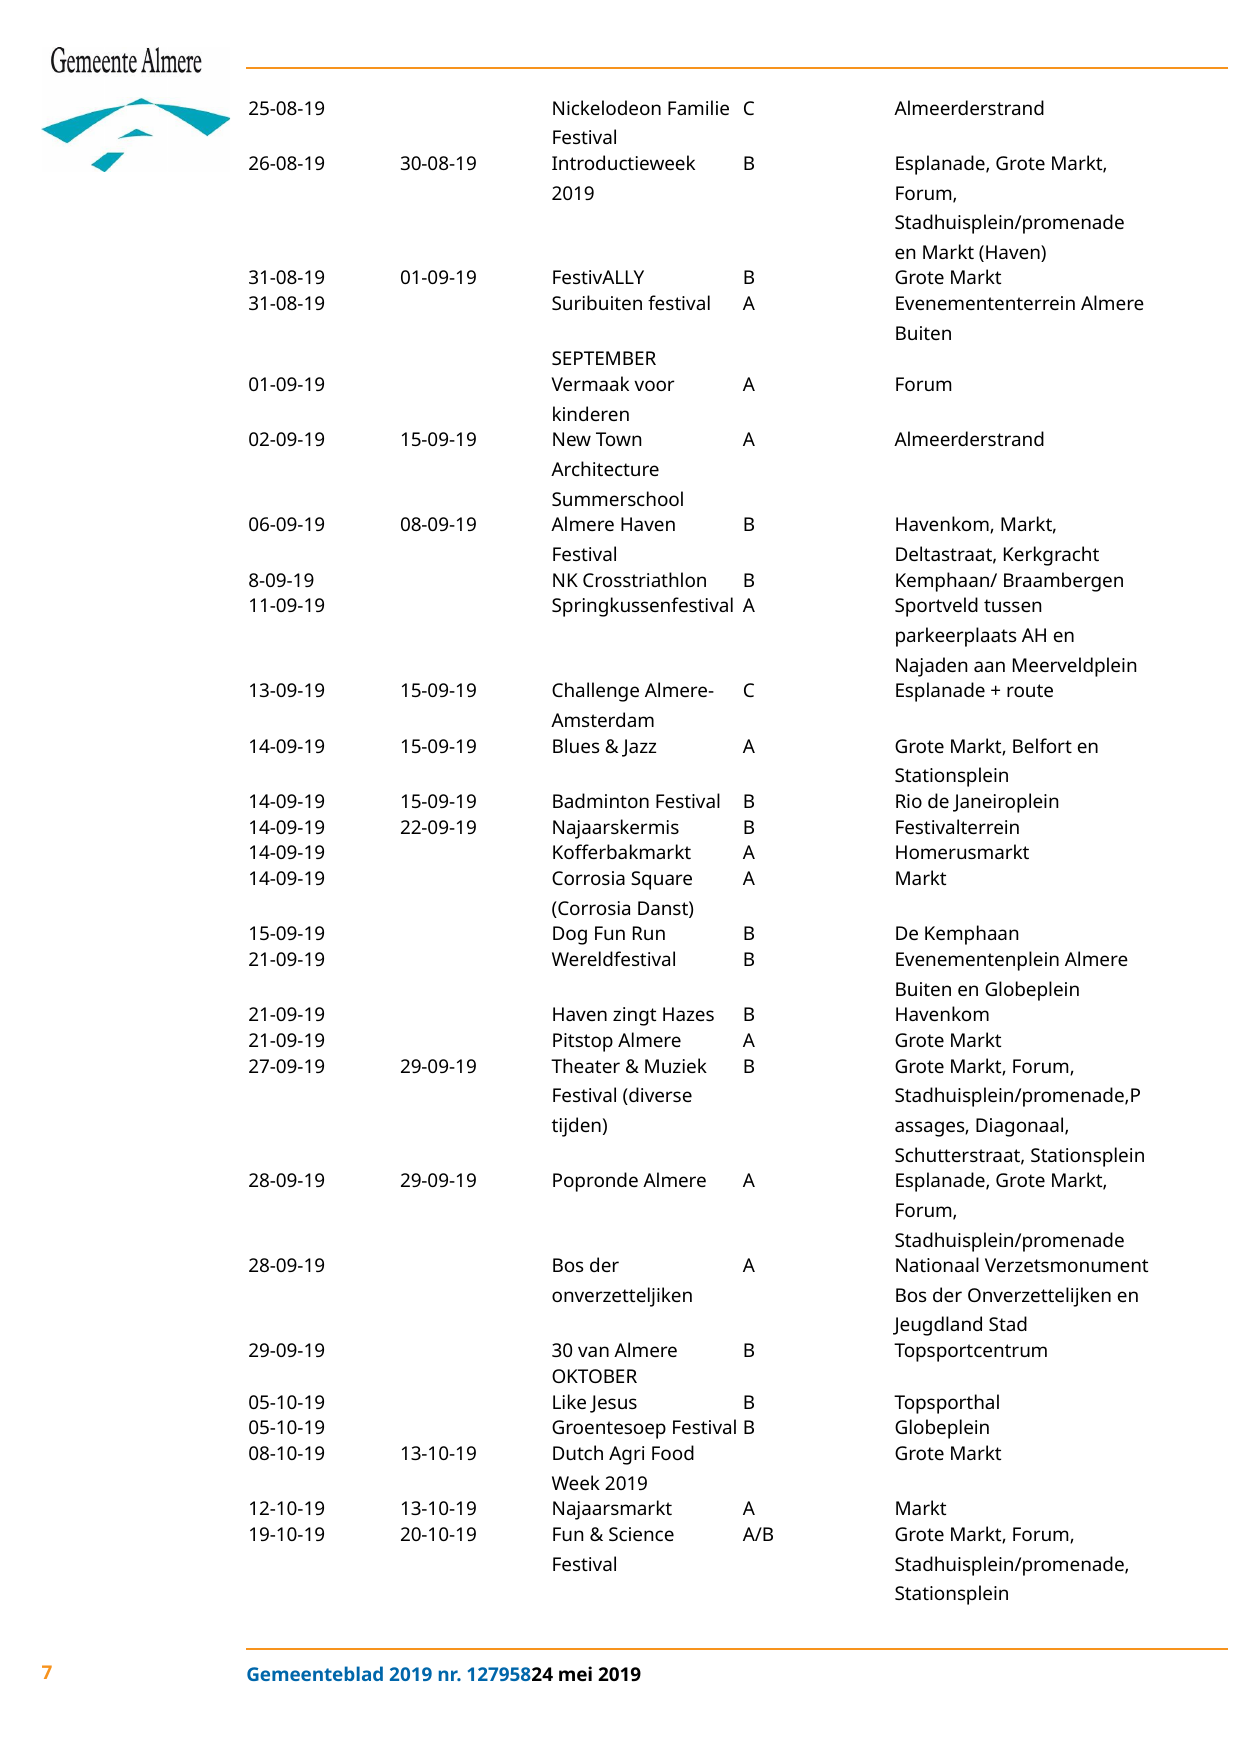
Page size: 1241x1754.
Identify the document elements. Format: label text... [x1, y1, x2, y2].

table_cell Forum [894, 371, 1152, 427]
table_cell [400, 1338, 551, 1363]
table_cell Introductieweek 2019 [551, 150, 743, 264]
table_cell [400, 95, 551, 150]
table_cell B [743, 814, 894, 839]
table_cell 27-09-19 [248, 1053, 400, 1168]
table_cell 11-09-19 [248, 593, 400, 677]
table_cell Grote Markt [894, 1440, 1152, 1496]
table_cell Topsportcentrum [894, 1338, 1152, 1363]
table_cell Esplanade, Grote Markt, Forum, Stadhuisplein/promenade en Markt (Haven) [894, 150, 1152, 264]
table_cell Haven zingt Hazes [551, 1002, 743, 1027]
table_cell Grote Markt, Forum, Stadhuisplein/promenade,Passages, Diagonaal, Schutterstraat, Stationsplein [894, 1053, 1152, 1168]
table_cell 30-08-19 [400, 150, 551, 264]
table_cell [400, 921, 551, 946]
table_cell 28-09-19 [248, 1253, 400, 1337]
table_cell 06-09-19 [248, 512, 400, 567]
table_cell [743, 346, 894, 371]
table_cell Esplanade + route [894, 678, 1152, 733]
table_cell 14-09-19 [248, 733, 400, 788]
table_cell 15-09-19 [400, 678, 551, 733]
table_cell 15-09-19 [400, 427, 551, 512]
table_cell Challenge Almere-Amsterdam [551, 678, 743, 733]
table_cell 15-09-19 [248, 921, 400, 946]
table_cell Groentesoep Festival [551, 1415, 743, 1440]
table_cell B [743, 788, 894, 814]
table_cell SEPTEMBER [551, 346, 743, 371]
table_cell A [743, 427, 894, 512]
table_cell Wereldfestival [551, 946, 743, 1002]
table_cell 21-09-19 [248, 1002, 400, 1027]
table_cell B [743, 1415, 894, 1440]
table_cell 21-09-19 [248, 1028, 400, 1053]
table_cell 31-08-19 [248, 265, 400, 290]
table_cell B [743, 567, 894, 593]
table_cell 13-10-19 [400, 1440, 551, 1496]
table_cell Almere Haven Festival [551, 512, 743, 567]
table_cell Corrosia Square (Corrosia Danst) [551, 865, 743, 921]
table_cell B [743, 946, 894, 1002]
table_cell NK Crosstriathlon [551, 567, 743, 593]
table_cell 25-08-19 [248, 95, 400, 150]
table_cell [400, 865, 551, 921]
table_cell Kemphaan/ Braambergen [894, 567, 1152, 593]
table_cell Suribuiten festival [551, 290, 743, 346]
table_cell Topsporthal [894, 1389, 1152, 1414]
table_cell A [743, 593, 894, 677]
table_cell Kofferbakmarkt [551, 840, 743, 865]
table_cell 14-09-19 [248, 865, 400, 921]
table_cell [400, 346, 551, 371]
table_cell 21-09-19 [248, 946, 400, 1002]
table_cell C [743, 678, 894, 733]
table_cell Globeplein [894, 1415, 1152, 1440]
table_cell Popronde Almere [551, 1168, 743, 1252]
table_cell Bos der onverzetteljiken [551, 1253, 743, 1337]
table_cell 15-09-19 [400, 788, 551, 814]
table_cell 13-09-19 [248, 678, 400, 733]
table_cell Grote Markt [894, 265, 1152, 290]
table_cell Dog Fun Run [551, 921, 743, 946]
table_cell [743, 1440, 894, 1496]
table_cell Havenkom, Markt, Deltastraat, Kerkgracht [894, 512, 1152, 567]
table_cell A [743, 865, 894, 921]
table_cell 12-10-19 [248, 1496, 400, 1521]
table_cell 29-09-19 [248, 1338, 400, 1363]
table_cell 22-09-19 [400, 814, 551, 839]
table_cell 14-09-19 [248, 788, 400, 814]
table_cell [400, 840, 551, 865]
table_cell Pitstop Almere [551, 1028, 743, 1053]
table_cell A [743, 733, 894, 788]
table_cell Like Jesus [551, 1389, 743, 1414]
table_cell Najaarsmarkt [551, 1496, 743, 1521]
table_cell [894, 1363, 1152, 1389]
table_cell Esplanade, Grote Markt, Forum, Stadhuisplein/promenade [894, 1168, 1152, 1252]
table_cell C [743, 95, 894, 150]
table_cell Evenemententerrein Almere Buiten [894, 290, 1152, 346]
table_cell [400, 1253, 551, 1337]
table_cell Almeerderstrand [894, 95, 1152, 150]
table_cell Evenementenplein Almere Buiten en Globeplein [894, 946, 1152, 1002]
table_cell [400, 946, 551, 1002]
table_cell 30 van Almere [551, 1338, 743, 1363]
table_cell 02-09-19 [248, 427, 400, 512]
picture [41, 47, 231, 172]
table_cell A [743, 371, 894, 427]
table_cell 29-09-19 [400, 1053, 551, 1168]
table_cell A [743, 840, 894, 865]
table_cell Grote Markt, Belfort en Stationsplein [894, 733, 1152, 788]
table_cell [400, 593, 551, 677]
table_cell Theater & Muziek Festival (diverse tijden) [551, 1053, 743, 1168]
table_cell Rio de Janeiroplein [894, 788, 1152, 814]
table_cell [400, 567, 551, 593]
table_cell 14-09-19 [248, 814, 400, 839]
table_cell [248, 1363, 400, 1389]
table_cell 29-09-19 [400, 1168, 551, 1252]
table_cell [248, 346, 400, 371]
table_cell [400, 1415, 551, 1440]
table_cell Havenkom [894, 1002, 1152, 1027]
table_cell 13-10-19 [400, 1496, 551, 1521]
table_cell [400, 371, 551, 427]
table_cell 20-10-19 [400, 1521, 551, 1606]
table_cell Grote Markt [894, 1028, 1152, 1053]
table_cell A [743, 1028, 894, 1053]
table_cell Blues & Jazz [551, 733, 743, 788]
table_cell Markt [894, 1496, 1152, 1521]
table_cell 05-10-19 [248, 1415, 400, 1440]
table_cell [743, 1363, 894, 1389]
table_cell Grote Markt, Forum, Stadhuisplein/promenade, Stationsplein [894, 1521, 1152, 1606]
table_cell A [743, 1168, 894, 1252]
table_cell 01-09-19 [248, 371, 400, 427]
table_cell A [743, 1496, 894, 1521]
table_cell B [743, 150, 894, 264]
table_cell 14-09-19 [248, 840, 400, 865]
table_cell 19-10-19 [248, 1521, 400, 1606]
table_cell B [743, 921, 894, 946]
table_cell OKTOBER [551, 1363, 743, 1389]
table_cell B [743, 1053, 894, 1168]
table_cell Badminton Festival [551, 788, 743, 814]
table_cell 28-09-19 [248, 1168, 400, 1252]
table_cell 05-10-19 [248, 1389, 400, 1414]
table_cell Nickelodeon Familie Festival [551, 95, 743, 150]
table_cell 08-09-19 [400, 512, 551, 567]
table_cell Almeerderstrand [894, 427, 1152, 512]
table_cell A/B [743, 1521, 894, 1606]
table_cell [400, 1002, 551, 1027]
table_cell De Kemphaan [894, 921, 1152, 946]
table_cell Festivalterrein [894, 814, 1152, 839]
table_cell Vermaak voor kinderen [551, 371, 743, 427]
table_cell Nationaal Verzetsmonument Bos der Onverzettelijken en Jeugdland Stad [894, 1253, 1152, 1337]
table_cell B [743, 1002, 894, 1027]
table_cell Sportveld tussen parkeerplaats AH en Najaden aan Meerveldplein [894, 593, 1152, 677]
table_cell Fun & Science Festival [551, 1521, 743, 1606]
table_cell [400, 290, 551, 346]
table_cell 26-08-19 [248, 150, 400, 264]
table_cell [400, 1028, 551, 1053]
table_cell FestivALLY [551, 265, 743, 290]
table_cell Springkussenfestival [551, 593, 743, 677]
table_cell A [743, 1253, 894, 1337]
table_cell [400, 1389, 551, 1414]
table_cell A [743, 290, 894, 346]
table_cell 08-10-19 [248, 1440, 400, 1496]
table_cell [400, 1363, 551, 1389]
table_cell B [743, 265, 894, 290]
table_cell Najaarskermis [551, 814, 743, 839]
table_cell B [743, 1338, 894, 1363]
table_cell B [743, 1389, 894, 1414]
table_cell 8-09-19 [248, 567, 400, 593]
table_cell 15-09-19 [400, 733, 551, 788]
table_cell Homerusmarkt [894, 840, 1152, 865]
table_cell B [743, 512, 894, 567]
table_cell Dutch Agri Food Week 2019 [551, 1440, 743, 1496]
table_cell 31-08-19 [248, 290, 400, 346]
table_cell Markt [894, 865, 1152, 921]
table_cell New Town Architecture Summerschool [551, 427, 743, 512]
table_cell 01-09-19 [400, 265, 551, 290]
table_cell [894, 346, 1152, 371]
